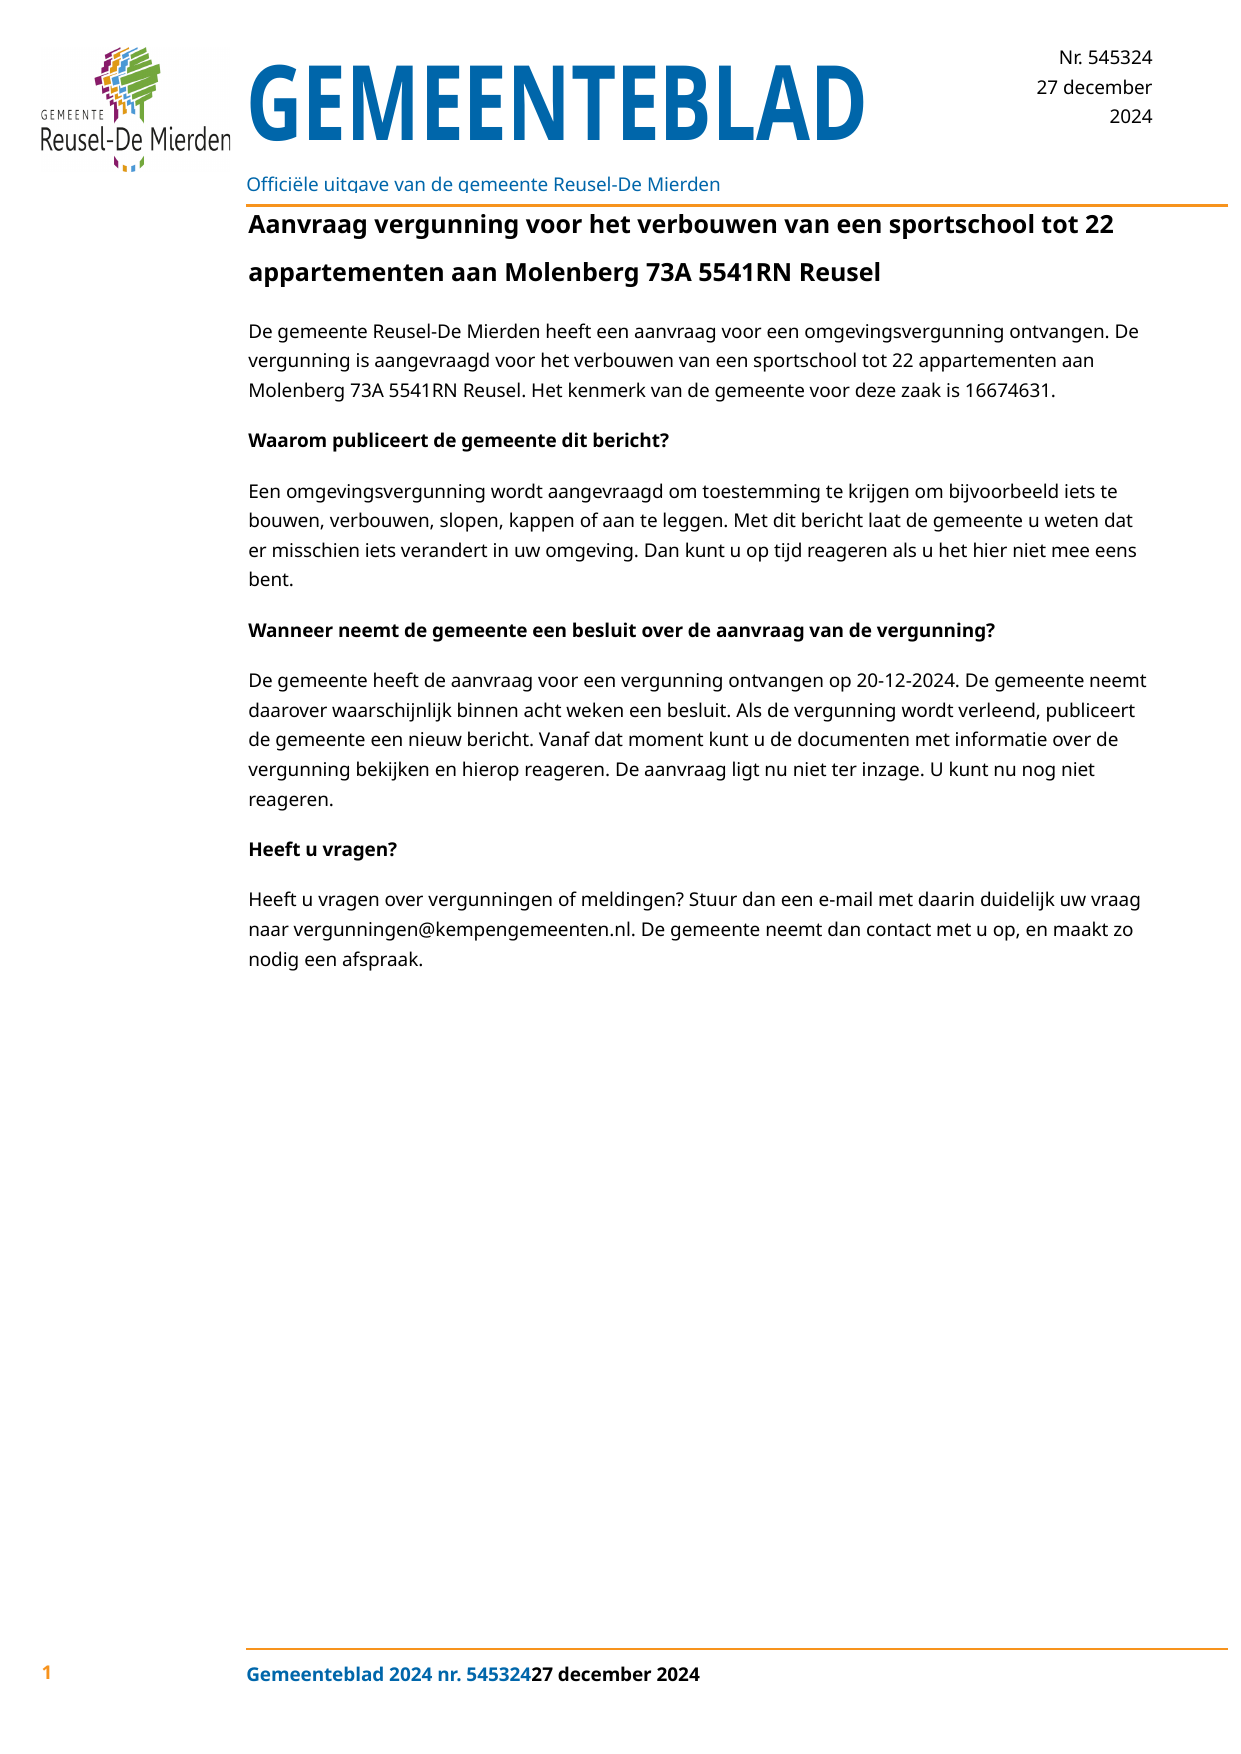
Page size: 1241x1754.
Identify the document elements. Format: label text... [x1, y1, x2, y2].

text Wanneer neemt de gemeente een besluit over de aanvraag van de vergunning? [248, 617, 1152, 643]
text De gemeente heeft de aanvraag voor een vergunning ontvangen op 20-12-2024. De gemeente neemt daarover waarschijnlijk binnen acht weken een besluit. Als de vergunning wordt verleend, publiceert de gemeente een nieuw bericht. Vanaf dat moment kunt u de documenten met informatie over de vergunning bekijken en hierop reageren. De aanvraag ligt nu niet ter inzage. U kunt nu nog niet reageren. [248, 667, 1152, 812]
text Aanvraag vergunning voor het verbouwen van een sportschool tot 22 appartementen aan Molenberg 73A 5541RN Reusel [248, 207, 1152, 288]
text Heeft u vragen? [248, 836, 1152, 862]
text De gemeente Reusel-De Mierden heeft een aanvraag voor een omgevingsvergunning ontvangen. De vergunning is aangevraagd voor het verbouwen van een sportschool tot 22 appartementen aan Molenberg 73A 5541RN Reusel. Het kenmerk van de gemeente voor deze zaak is 16674631. [248, 318, 1152, 403]
text Heeft u vragen over vergunningen of meldingen? Stuur dan een e-mail met daarin duidelijk uw vraag naar vergunningen@kempengemeenten.nl. De gemeente neemt dan contact met u op, en maakt zo nodig een afspraak. [248, 887, 1152, 972]
text Waarom publiceert de gemeente dit bericht? [248, 427, 1152, 453]
picture [41, 47, 231, 172]
text Een omgevingsvergunning wordt aangevraagd om toestemming te krijgen om bijvoorbeeld iets te bouwen, verbouwen, slopen, kappen of aan te leggen. Met dit bericht laat de gemeente u weten dat er misschien iets verandert in uw omgeving. Dan kunt u op tijd reageren als u het hier niet mee eens bent. [248, 478, 1152, 592]
